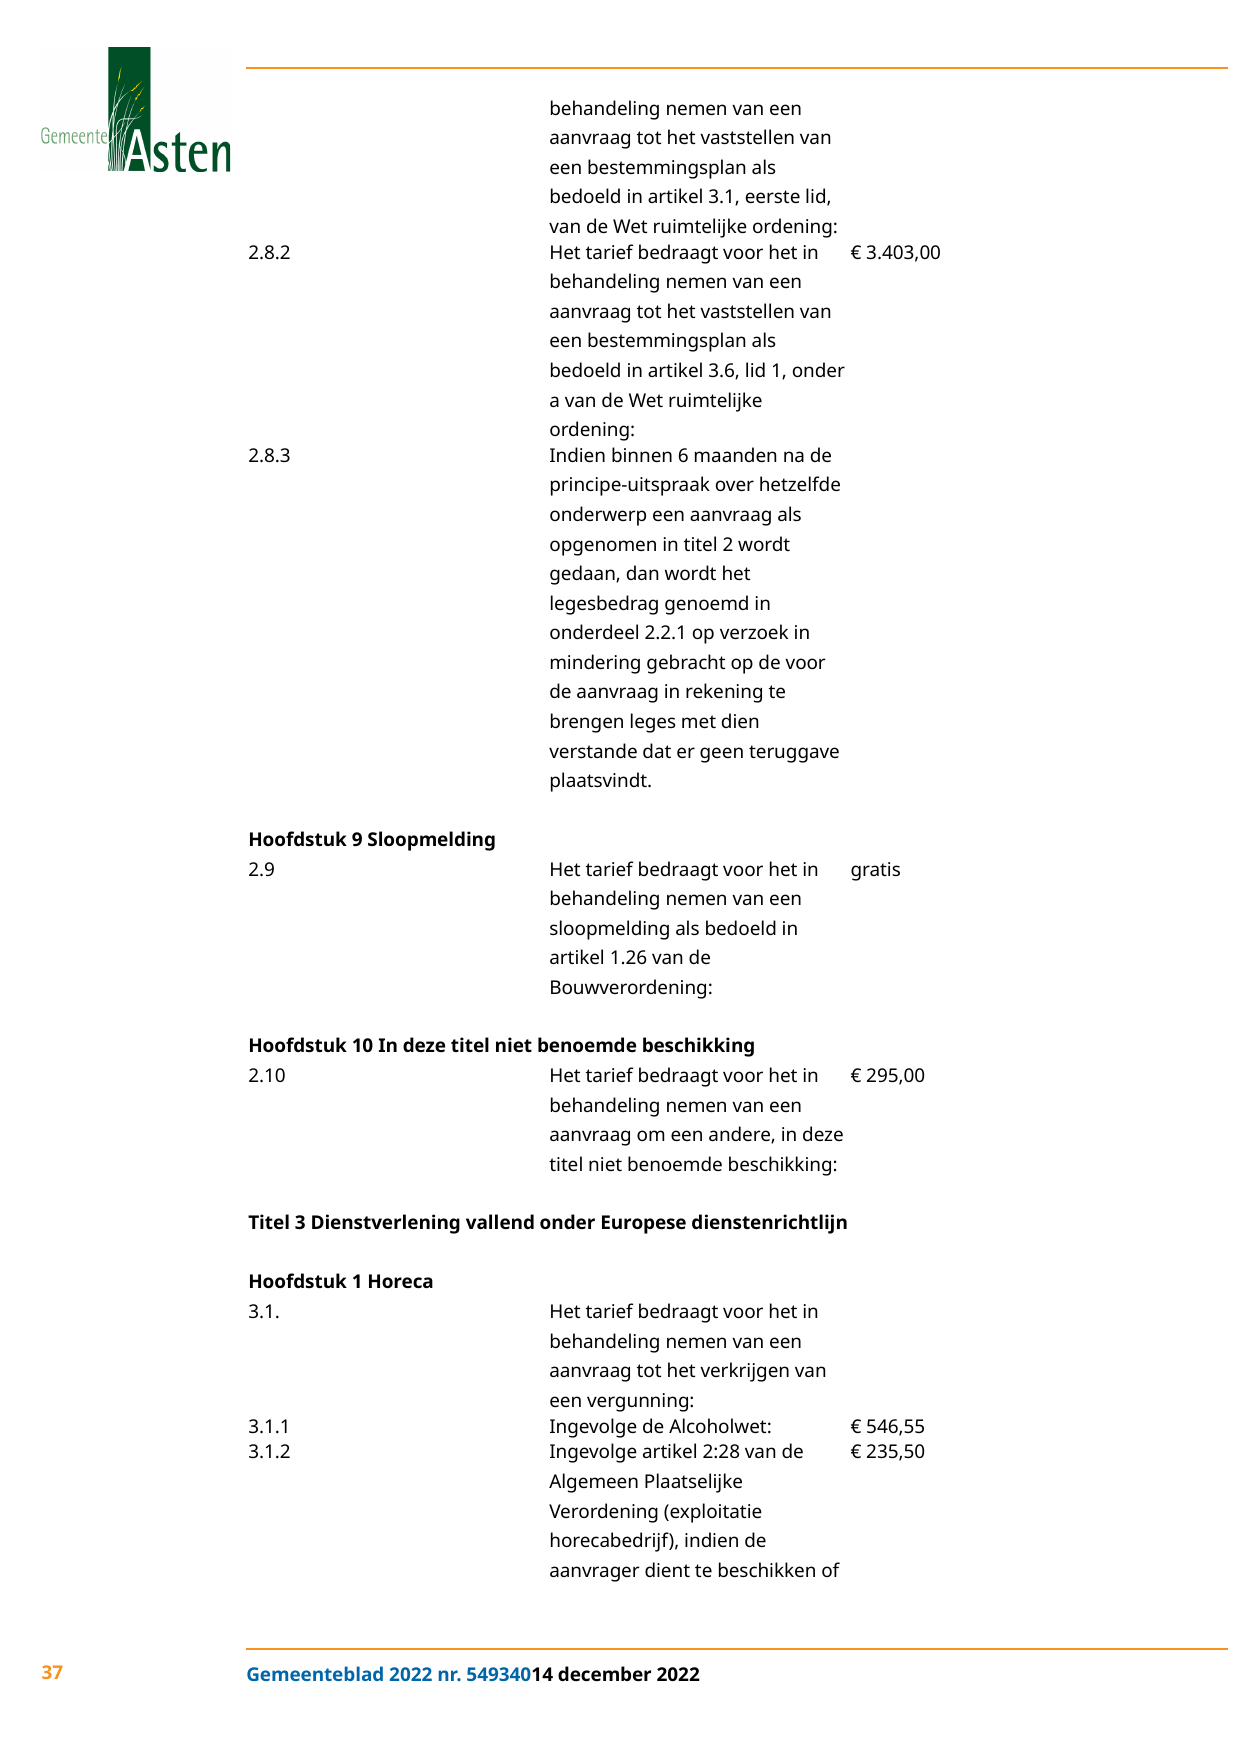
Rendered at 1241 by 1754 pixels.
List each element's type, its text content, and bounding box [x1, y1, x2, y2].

table_header Het tarief bedraagt voor het in behandeling nemen van een aanvraag tot het verkrijgen van een vergunning: [549, 1299, 850, 1413]
text Hoofdstuk 1 Horeca [248, 1269, 1152, 1294]
table_header € 295,00 [850, 1062, 1152, 1177]
table_cell Ingevolge artikel 2:28 van de Algemeen Plaatselijke Verordening (exploitatie horecabedrijf), indien de aanvrager dient te beschikken of [549, 1439, 850, 1583]
table_cell 3.1.1 [248, 1413, 549, 1439]
table_header [248, 95, 549, 239]
table_header gratis [850, 856, 1152, 1000]
table_header Het tarief bedraagt voor het in behandeling nemen van een sloopmelding als bedoeld in artikel 1.26 van de Bouwverordening: [549, 856, 850, 1000]
table_cell € 3.403,00 [850, 239, 1152, 442]
table_header 3.1. [248, 1299, 549, 1413]
table_cell 2.8.2 [248, 239, 549, 442]
table_cell Ingevolge de Alcoholwet: [549, 1413, 850, 1439]
text Hoofdstuk 9 Sloopmelding [248, 826, 1152, 852]
table_header [850, 95, 1152, 239]
table_cell € 235,50 [850, 1439, 1152, 1583]
table_cell 3.1.2 [248, 1439, 549, 1583]
table_header [850, 1299, 1152, 1413]
table_header 2.9 [248, 856, 549, 1000]
table_cell Indien binnen 6 maanden na de principe-uitspraak over hetzelfde onderwerp een aanvraag als opgenomen in titel 2 wordt gedaan, dan wordt het legesbedrag genoemd in onderdeel 2.2.1 op verzoek in mindering gebracht op de voor de aanvraag in rekening te brengen leges met dien verstande dat er geen teruggave plaatsvindt. [549, 442, 850, 793]
table_cell 2.8.3 [248, 442, 549, 793]
text Titel 3 Dienstverlening vallend onder Europese dienstenrichtlijn [248, 1209, 1152, 1235]
table_cell € 546,55 [850, 1413, 1152, 1439]
table_header 2.10 [248, 1062, 549, 1177]
table_cell [850, 442, 1152, 793]
table_cell Het tarief bedraagt voor het in behandeling nemen van een aanvraag tot het vaststellen van een bestemmingsplan als bedoeld in artikel 3.6, lid 1, onder a van de Wet ruimtelijke ordening: [549, 239, 850, 442]
picture [41, 47, 231, 172]
table_header behandeling nemen van een aanvraag tot het vaststellen van een bestemmingsplan als bedoeld in artikel 3.1, eerste lid, van de Wet ruimtelijke ordening: [549, 95, 850, 239]
table_header Het tarief bedraagt voor het in behandeling nemen van een aanvraag om een andere, in deze titel niet benoemde beschikking: [549, 1062, 850, 1177]
text Hoofdstuk 10 In deze titel niet benoemde beschikking [248, 1033, 1152, 1058]
